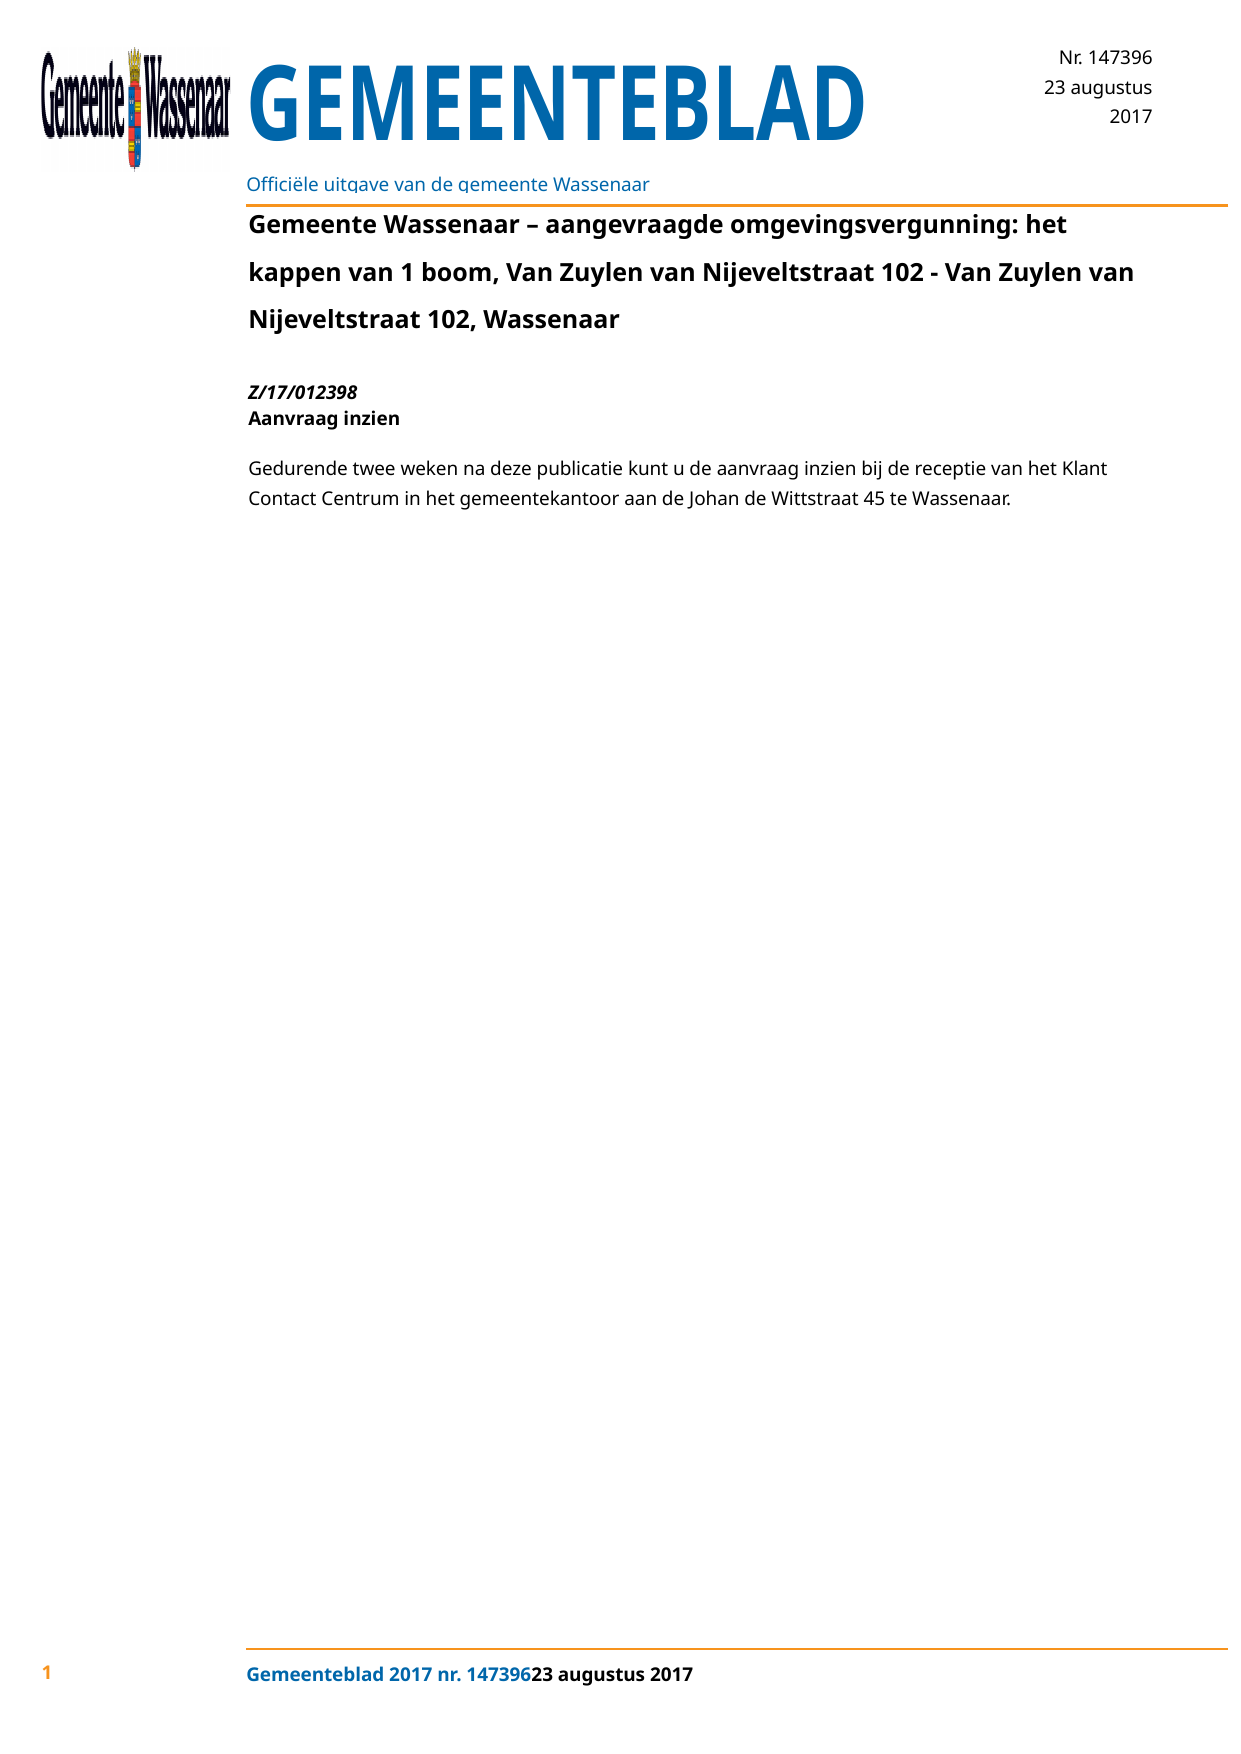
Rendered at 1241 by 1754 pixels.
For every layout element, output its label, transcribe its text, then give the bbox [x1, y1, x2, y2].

text Gemeente Wassenaar – aangevraagde omgevingsvergunning: het kappen van 1 boom, Van Zuylen van Nijeveltstraat 102 - Van Zuylen van Nijeveltstraat 102, Wassenaar [248, 207, 1152, 336]
text Aanvraag inzien [248, 405, 1152, 431]
picture [41, 47, 231, 172]
text Z/17/012398 [248, 379, 1152, 405]
text Gedurende twee weken na deze publicatie kunt u de aanvraag inzien bij de receptie van het Klant Contact Centrum in het gemeentekantoor aan de Johan de Wittstraat 45 te Wassenaar. [248, 455, 1152, 511]
